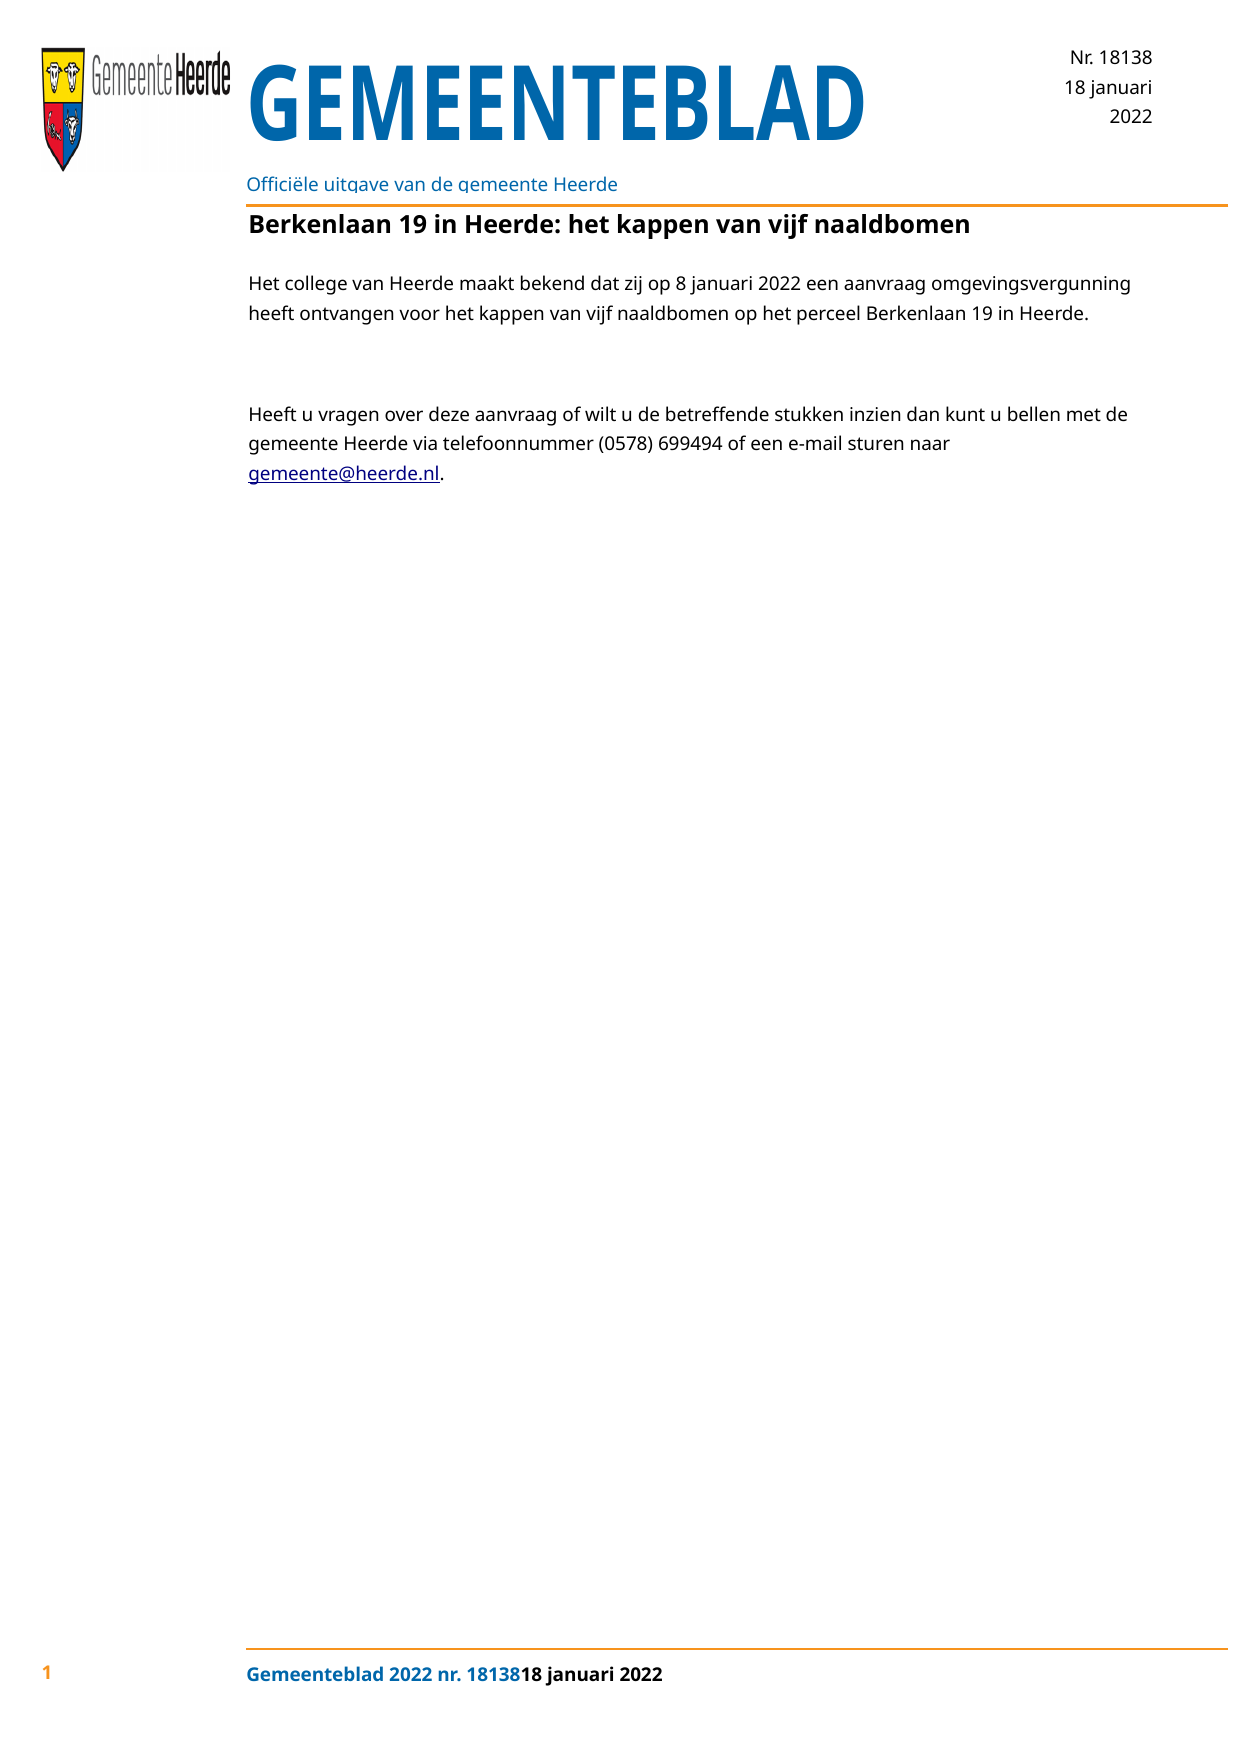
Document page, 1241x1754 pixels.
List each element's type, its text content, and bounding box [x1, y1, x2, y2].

text Het college van Heerde maakt bekend dat zij op 8 januari 2022 een aanvraag omgevingsvergunning heeft ontvangen voor het kappen van vijf naaldbomen op het perceel Berkenlaan 19 in Heerde. [248, 270, 1152, 326]
text Heeft u vragen over deze aanvraag of wilt u de betreffende stukken inzien dan kunt u bellen met de gemeente Heerde via telefoonnummer (0578) 699494 of een e-mail sturen naar gemeente@heerde.nl. [248, 401, 1152, 486]
text Berkenlaan 19 in Heerde: het kappen van vijf naaldbomen [248, 207, 1152, 241]
picture [41, 47, 231, 172]
